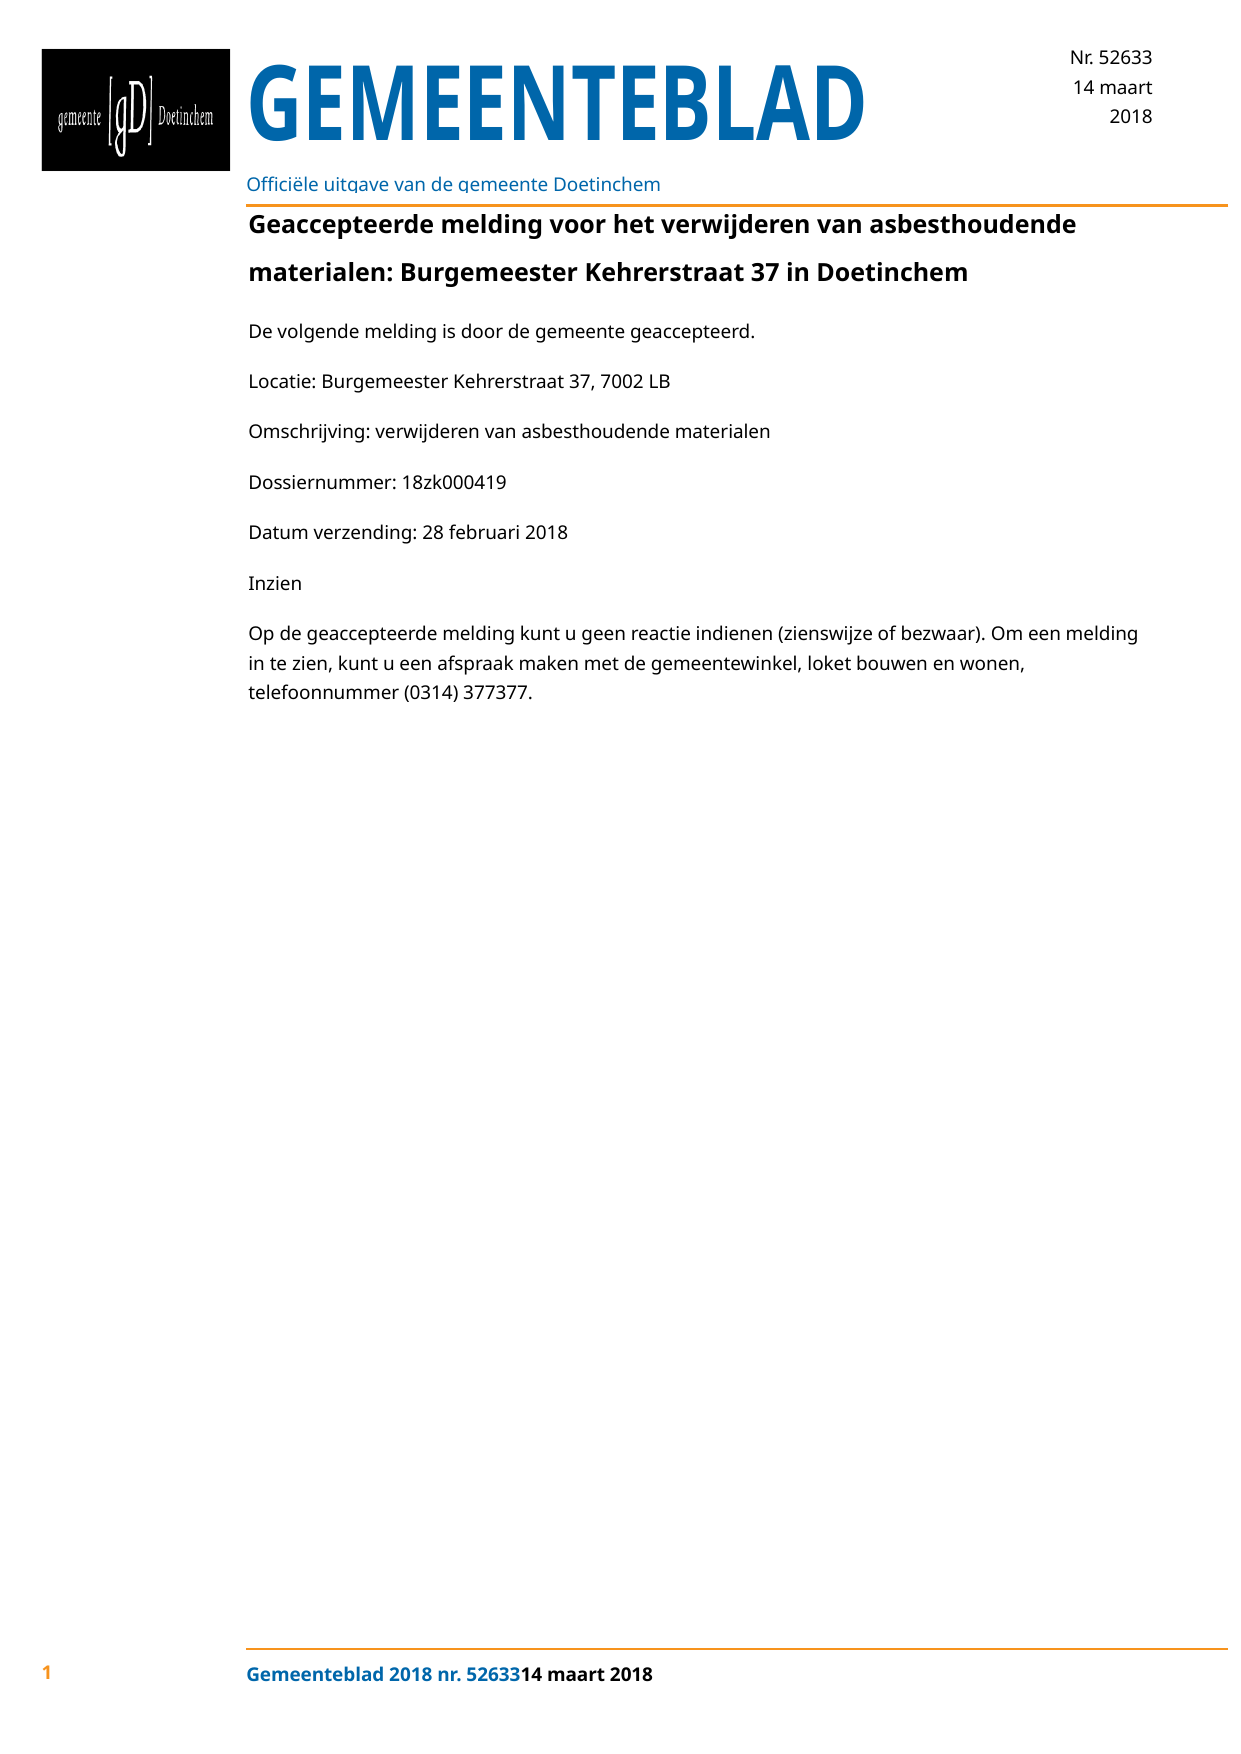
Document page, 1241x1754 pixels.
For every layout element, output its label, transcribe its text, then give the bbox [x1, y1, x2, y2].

text Omschrijving: verwijderen van asbesthoudende materialen [248, 419, 1152, 444]
text Dossiernummer: 18zk000419 [248, 469, 1152, 495]
text Datum verzending: 28 februari 2018 [248, 519, 1152, 545]
text Inzien [248, 570, 1152, 596]
text De volgende melding is door de gemeente geaccepteerd. [248, 318, 1152, 344]
text Op de geaccepteerde melding kunt u geen reactie indienen (zienswijze of bezwaar). Om een melding in te zien, kunt u een afspraak maken met de gemeentewinkel, loket bouwen en wonen, telefoonnummer (0314) 377377. [248, 620, 1152, 705]
picture [41, 47, 231, 172]
text Geaccepteerde melding voor het verwijderen van asbesthoudende materialen: Burgemeester Kehrerstraat 37 in Doetinchem [248, 207, 1152, 288]
text Locatie: Burgemeester Kehrerstraat 37, 7002 LB [248, 368, 1152, 394]
